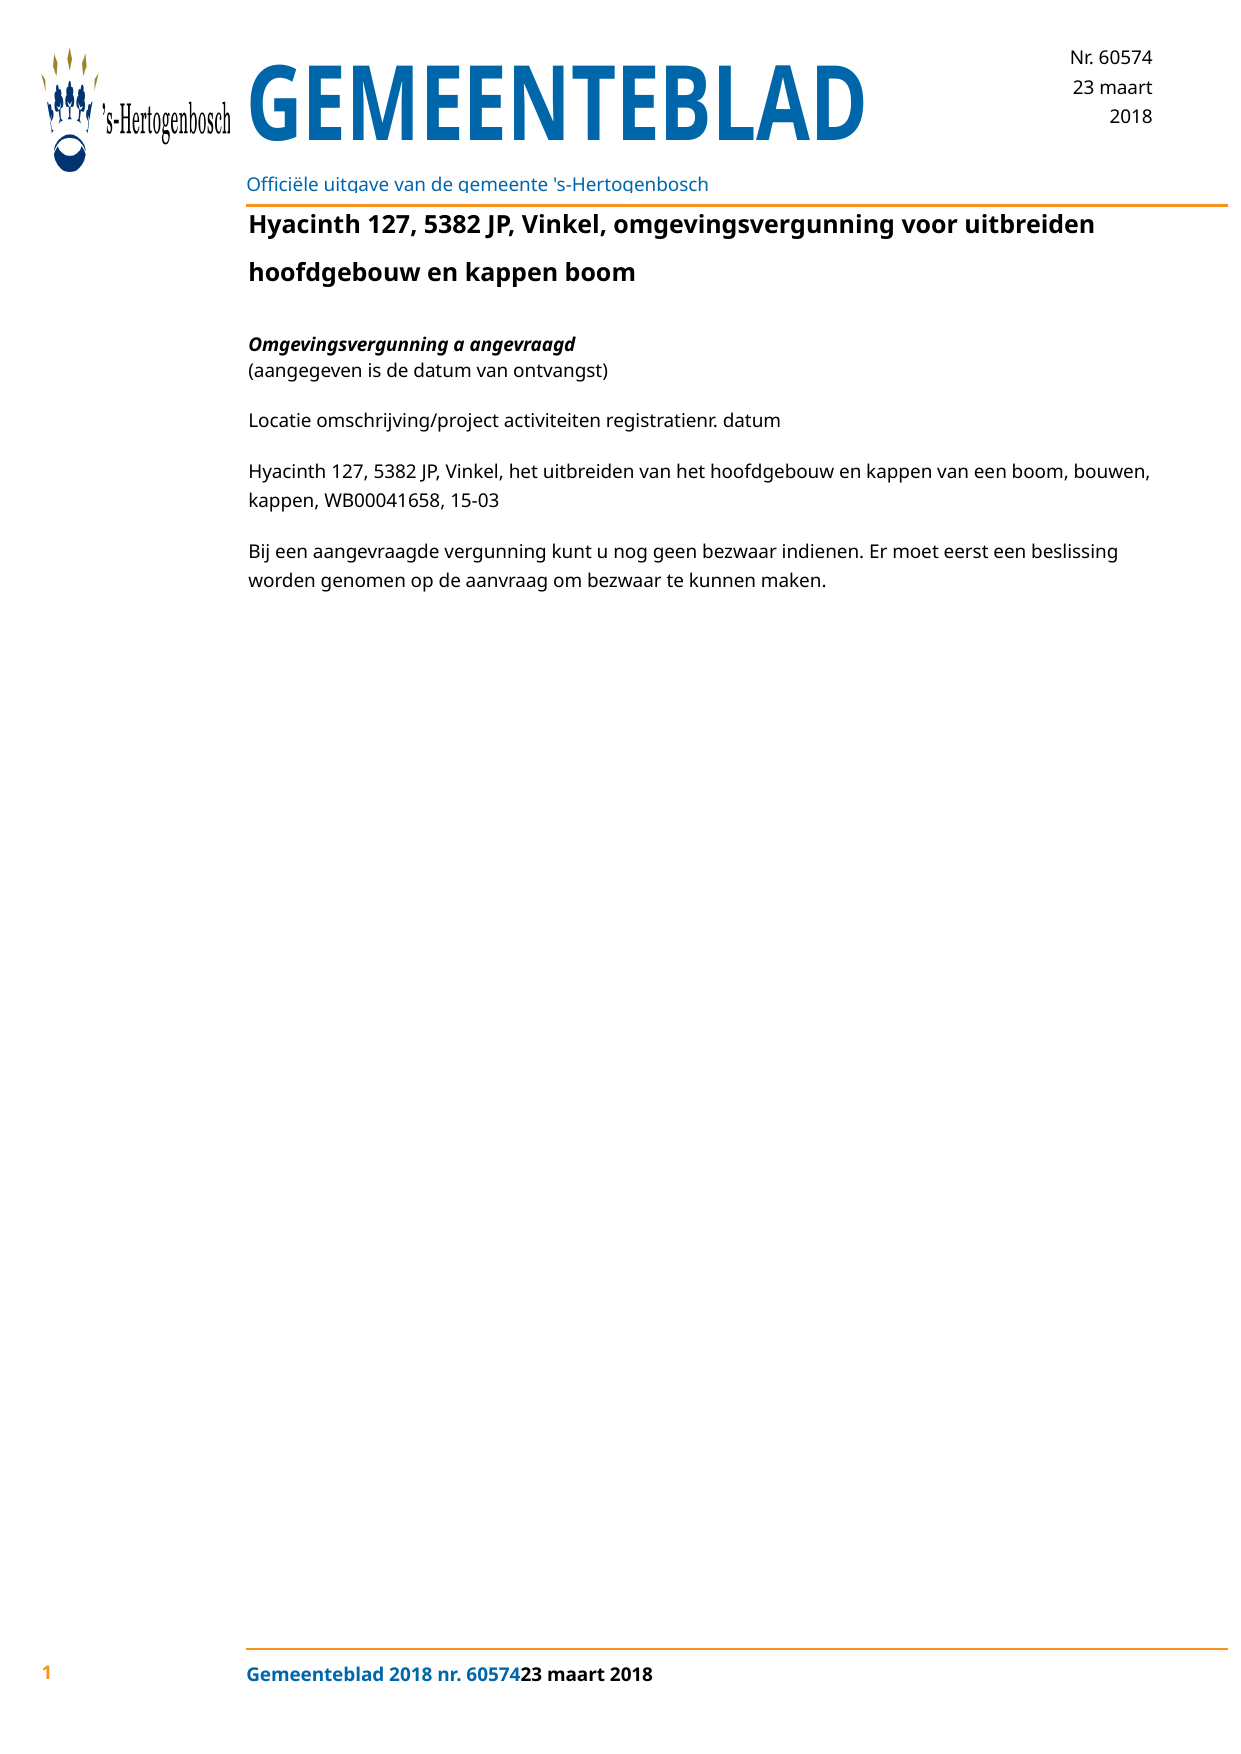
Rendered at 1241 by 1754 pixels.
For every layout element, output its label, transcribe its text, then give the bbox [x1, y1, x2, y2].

text Bij een aangevraagde vergunning kunt u nog geen bezwaar indienen. Er moet eerst een beslissing worden genomen op de aanvraag om bezwaar te kunnen maken. [248, 538, 1152, 593]
picture [41, 47, 231, 172]
text Hyacinth 127, 5382 JP, Vinkel, omgevingsvergunning voor uitbreiden hoofdgebouw en kappen boom [248, 207, 1152, 288]
text (aangegeven is de datum van ontvangst) [248, 357, 1152, 383]
text Locatie omschrijving/project activiteiten registratienr. datum [248, 408, 1152, 433]
text Omgevingsvergunning a angevraagd [248, 331, 1152, 357]
text Hyacinth 127, 5382 JP, Vinkel, het uitbreiden van het hoofdgebouw en kappen van een boom, bouwen, kappen, WB00041658, 15-03 [248, 458, 1152, 513]
